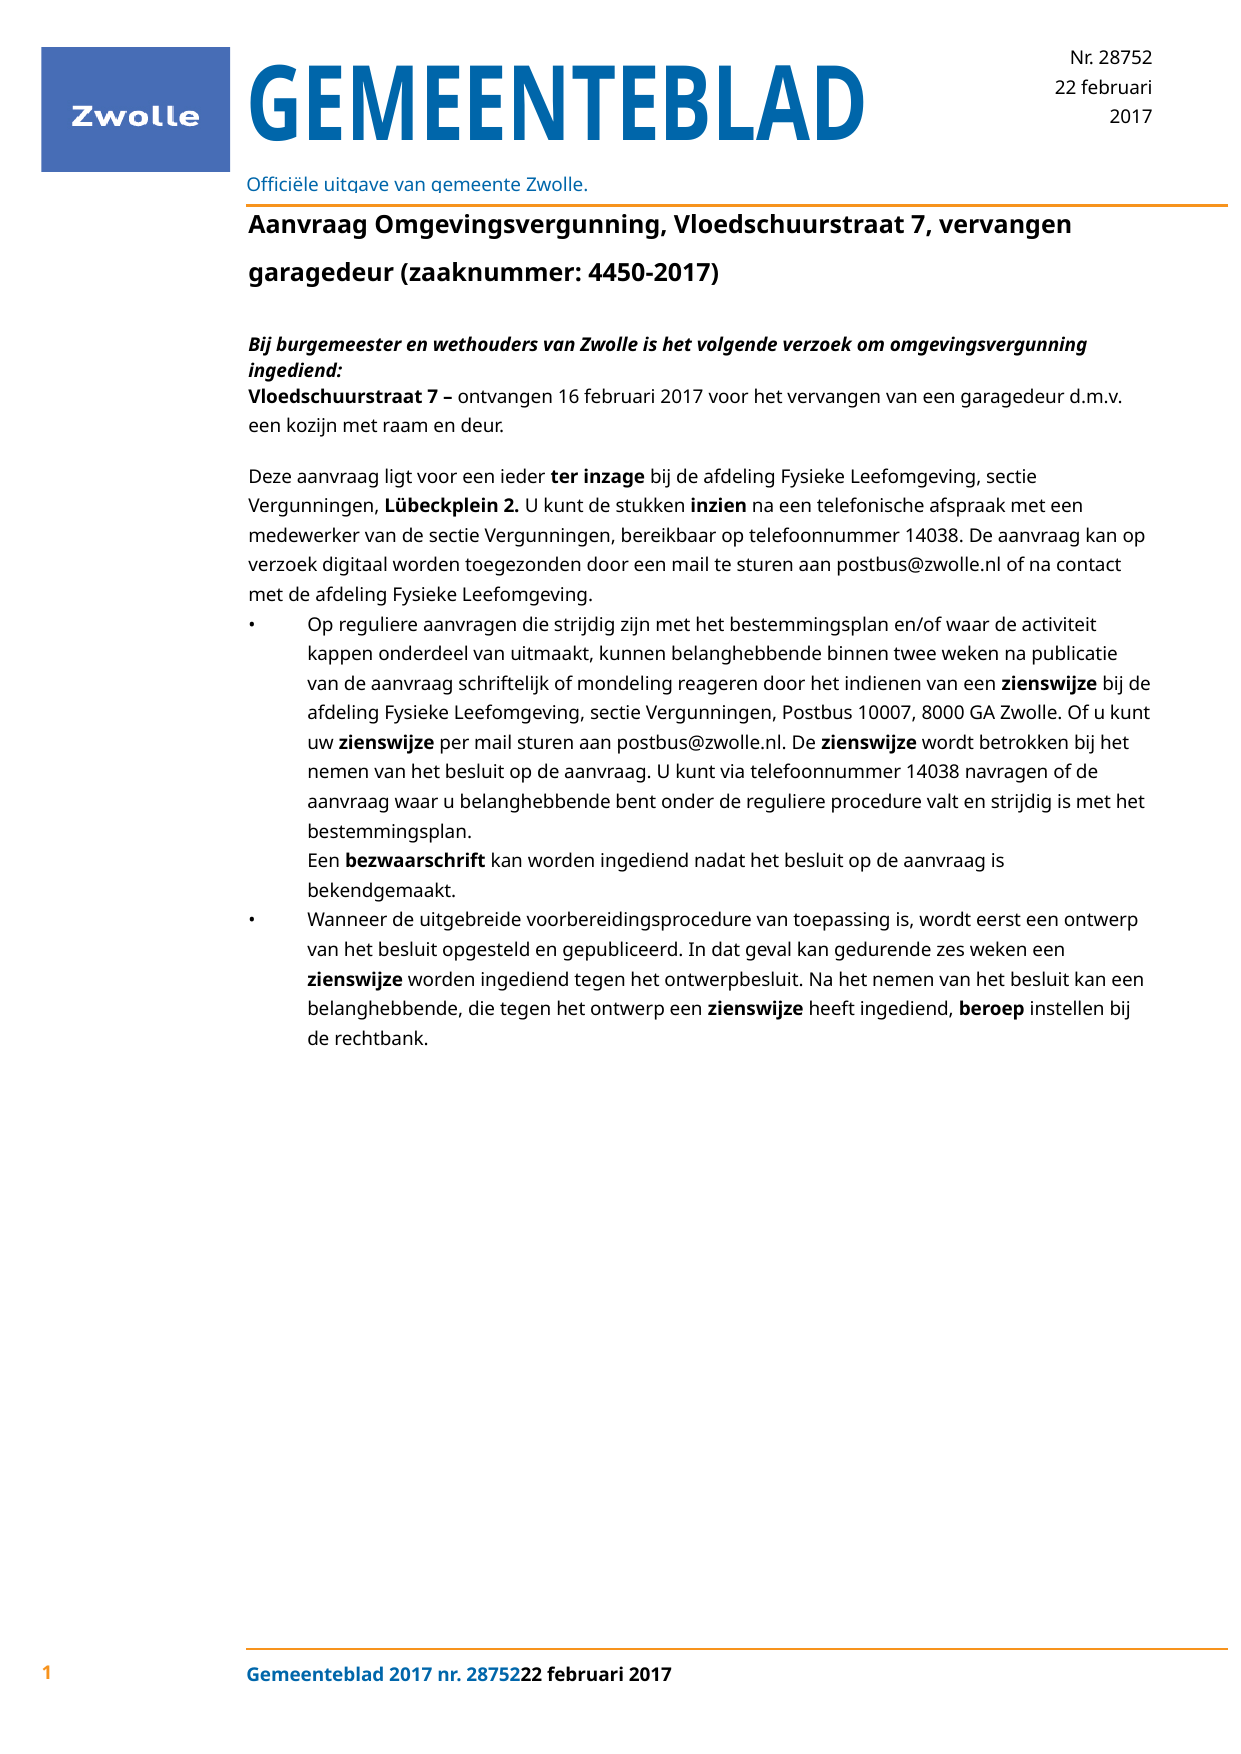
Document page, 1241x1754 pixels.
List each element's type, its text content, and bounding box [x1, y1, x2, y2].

text Deze aanvraag ligt voor een ieder ter inzage bij de afdeling Fysieke Leefomgeving, sectie Vergunningen, Lübeckplein 2. U kunt de stukken inzien na een telefonische afspraak met een medewerker van de sectie Vergunningen, bereikbaar op telefoonnummer 14038. De aanvraag kan op verzoek digitaal worden toegezonden door een mail te sturen aan postbus@zwolle.nl of na contact met de afdeling Fysieke Leefomgeving. [248, 463, 1152, 607]
text Bij burgemeester en wethouders van Zwolle is het volgende verzoek om omgevingsvergunning ingediend: [248, 331, 1152, 383]
list Op reguliere aanvragen die strijdig zijn met het bestemmingsplan en/of waar de activiteit kappen onderdeel van uitmaakt, kunnen belanghebbende binnen twee weken na publicatie van de aanvraag schriftelijk of mondeling reageren door het indienen van een zienswijze bij de afdeling Fysieke Leefomgeving, sectie Vergunningen, Postbus 10007, 8000 GA Zwolle. Of u kunt uw zienswijze per mail sturen aan postbus@zwolle.nl. De zienswijze wordt betrokken bij het nemen van het besluit op de aanvraag. U kunt via telefoonnummer 14038 navragen of de aanvraag waar u belanghebbende bent onder de reguliere procedure valt en strijdig is met het bestemmingsplan. [248, 611, 1152, 844]
list Een bezwaarschrift kan worden ingediend nadat het besluit op de aanvraag is bekendgemaakt. [248, 847, 1152, 903]
picture [41, 47, 231, 172]
list Wanneer de uitgebreide voorbereidingsprocedure van toepassing is, wordt eerst een ontwerp van het besluit opgesteld en gepubliceerd. In dat geval kan gedurende zes weken een zienswijze worden ingediend tegen het ontwerpbesluit. Na het nemen van het besluit kan een belanghebbende, die tegen het ontwerp een zienswijze heeft ingediend, beroep instellen bij de rechtbank. [248, 907, 1152, 1051]
text Aanvraag Omgevingsvergunning, Vloedschuurstraat 7, vervangen garagedeur (zaaknummer: 4450-2017) [248, 207, 1152, 288]
text Vloedschuurstraat 7 – ontvangen 16 februari 2017 voor het vervangen van een garagedeur d.m.v. een kozijn met raam en deur. [248, 383, 1152, 438]
